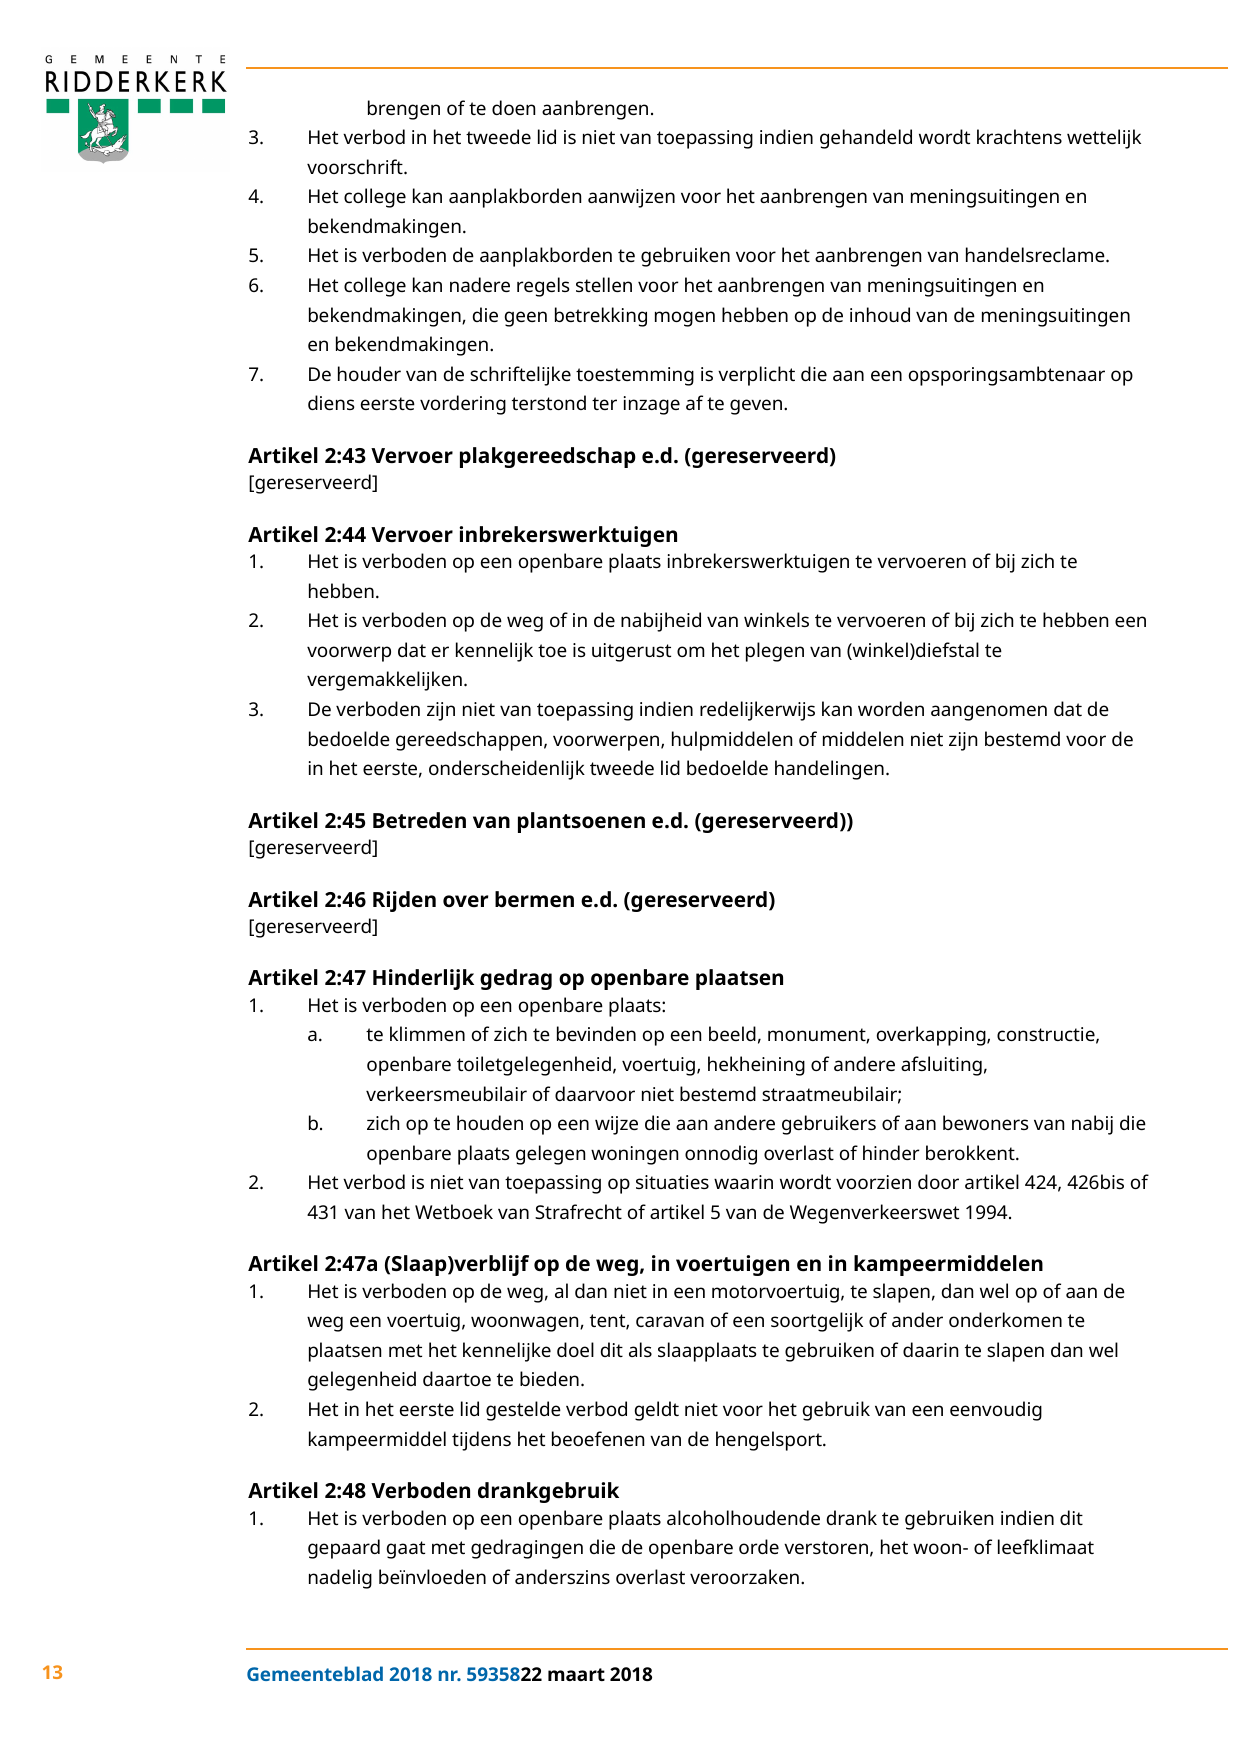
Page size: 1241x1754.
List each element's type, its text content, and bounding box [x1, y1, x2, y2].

list te klimmen of zich te bevinden op een beeld, monument, overkapping, constructie, openbare toiletgelegenheid, voertuig, hekheining of andere afsluiting, verkeersmeubilair of daarvoor niet bestemd straatmeubilair; [307, 1022, 1152, 1106]
list brengen of te doen aanbrengen. [307, 95, 1152, 121]
list zich op te houden op een wijze die aan andere gebruikers of aan bewoners van nabij die openbare plaats gelegen woningen onnodig overlast of hinder berokkent. [307, 1110, 1152, 1166]
list Het verbod is niet van toepassing op situaties waarin wordt voorzien door artikel 424, 426bis of 431 van het Wetboek van Strafrecht of artikel 5 van de Wegenverkeerswet 1994. [248, 1169, 1152, 1225]
list Het college kan aanplakborden aanwijzen voor het aanbrengen van meningsuitingen en bekendmakingen. [248, 183, 1152, 239]
list Het is verboden op een openbare plaats: [248, 992, 1152, 1018]
list Het verbod in het tweede lid is niet van toepassing indien gehandeld wordt krachtens wettelijk voorschrift. [248, 124, 1152, 180]
list Het in het eerste lid gestelde verbod geldt niet voor het gebruik van een eenvoudig kampeermiddel tijdens het beoefenen van de hengelsport. [248, 1396, 1152, 1452]
list Het is verboden op een openbare plaats alcoholhoudende drank te gebruiken indien dit gepaard gaat met gedragingen die de openbare orde verstoren, het woon- of leefklimaat nadelig beïnvloeden of anderszins overlast veroorzaken. [248, 1505, 1152, 1589]
text [gereserveerd] [248, 913, 1152, 939]
text Artikel 2:46 Rijden over bermen e.d. (gereserveerd) [248, 885, 1152, 913]
text [gereserveerd] [248, 469, 1152, 495]
text Artikel 2:48 Verboden drankgebruik [248, 1476, 1152, 1505]
text Artikel 2:47 Hinderlijk gedrag op openbare plaatsen [248, 963, 1152, 992]
list De houder van de schriftelijke toestemming is verplicht die aan een opsporingsambtenaar op diens eerste vordering terstond ter inzage af te geven. [248, 361, 1152, 416]
list Het is verboden op de weg of in de nabijheid van winkels te vervoeren of bij zich te hebben een voorwerp dat er kennelijk toe is uitgerust om het plegen van (winkel)diefstal te vergemakkelijken. [248, 607, 1152, 692]
picture [41, 47, 231, 172]
list De verboden zijn niet van toepassing indien redelijkerwijs kan worden aangenomen dat de bedoelde gereedschappen, voorwerpen, hulpmiddelen of middelen niet zijn bestemd voor de in het eerste, onderscheidenlijk tweede lid bedoelde handelingen. [248, 696, 1152, 781]
list Het is verboden op de weg, al dan niet in een motorvoertuig, te slapen, dan wel op of aan de weg een voertuig, woonwagen, tent, caravan of een soortgelijk of ander onderkomen te plaatsen met het kennelijke doel dit als slaapplaats te gebruiken of daarin te slapen dan wel gelegenheid daartoe te bieden. [248, 1278, 1152, 1392]
text Artikel 2:45 Betreden van plantsoenen e.d. (gereserveerd)) [248, 806, 1152, 834]
list Het college kan nadere regels stellen voor het aanbrengen van meningsuitingen en bekendmakingen, die geen betrekking mogen hebben op de inhoud van de meningsuitingen en bekendmakingen. [248, 272, 1152, 357]
text Artikel 2:43 Vervoer plakgereedschap e.d. (gereserveerd) [248, 441, 1152, 469]
list Het is verboden op een openbare plaats inbrekerswerktuigen te vervoeren of bij zich te hebben. [248, 548, 1152, 604]
text [gereserveerd] [248, 834, 1152, 860]
list Het is verboden de aanplakborden te gebruiken voor het aanbrengen van handelsreclame. [248, 243, 1152, 268]
text Artikel 2:47a (Slaap)verblijf op de weg, in voertuigen en in kampeermiddelen [248, 1249, 1152, 1278]
text Artikel 2:44 Vervoer inbrekerswerktuigen [248, 520, 1152, 548]
